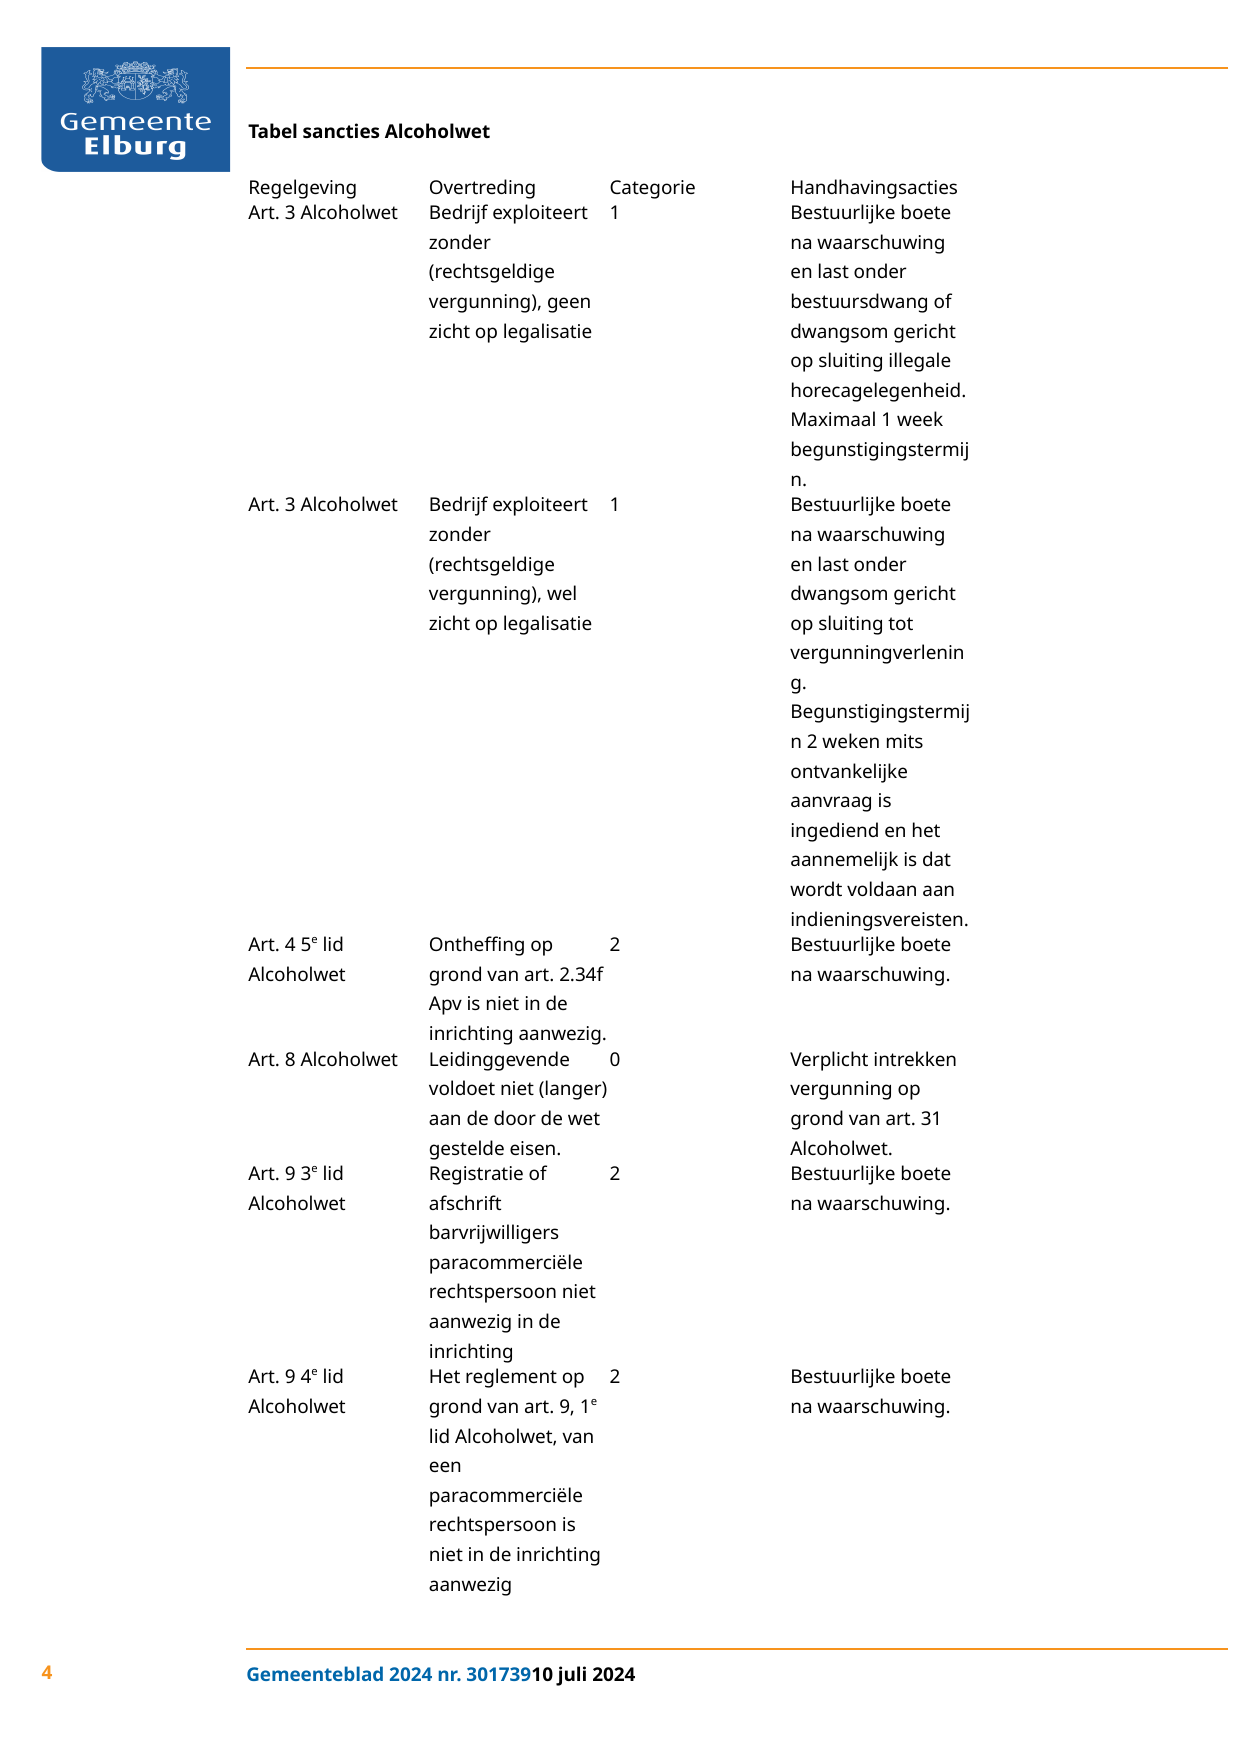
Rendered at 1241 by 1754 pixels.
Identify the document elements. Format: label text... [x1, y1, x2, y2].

text Tabel sancties Alcoholwet [248, 116, 1152, 144]
table_cell Bestuurlijke boete na waarschuwing. [790, 1364, 971, 1596]
table_cell 2 [609, 931, 790, 1046]
table_cell Art. 8 Alcoholwet [248, 1046, 429, 1160]
table_cell 1 [609, 200, 790, 492]
table_cell Bestuurlijke boete na waarschuwing. [790, 1160, 971, 1364]
table_cell Ontheffing op grond van art. 2.34f Apv is niet in de inrichting aanwezig. [429, 931, 609, 1046]
table_cell 1 [609, 492, 790, 931]
table_cell Art. 3 Alcoholwet [248, 200, 429, 492]
table_cell 2 [609, 1160, 790, 1364]
table_cell Bestuurlijke boete na waarschuwing. [790, 931, 971, 1046]
table_cell Verplicht intrekken vergunning op grond van art. 31 Alcoholwet. [790, 1046, 971, 1160]
table_cell 2 [609, 1364, 790, 1596]
table_cell Het reglement op grond van art. 9, 1e lid Alcoholwet, van een paracommerciële rechtspersoon is niet in de inrichting aanwezig [429, 1364, 609, 1596]
table_header Overtreding [429, 174, 609, 199]
table_cell Registratie of afschrift barvrijwilligers paracommerciële rechtspersoon niet aanwezig in de inrichting [429, 1160, 609, 1364]
table_cell Bedrijf exploiteert zonder (rechtsgeldige vergunning), wel zicht op legalisatie [429, 492, 609, 931]
table_header Handhavingsacties [790, 174, 971, 199]
table_cell Bedrijf exploiteert zonder (rechtsgeldige vergunning), geen zicht op legalisatie [429, 200, 609, 492]
table_cell Art. 4 5e lid Alcoholwet [248, 931, 429, 1046]
table_cell Bestuurlijke boete na waarschuwing en last onder dwangsom gericht op sluiting tot vergunningverlening. Begunstigingstermijn 2 weken mits ontvankelijke aanvraag is ingediend en het aannemelijk is dat wordt voldaan aan indieningsvereisten. [790, 492, 971, 931]
table_cell Bestuurlijke boete na waarschuwing en last onder bestuursdwang of dwangsom gericht op sluiting illegale horecagelegenheid. Maximaal 1 week begunstigingstermijn. [790, 200, 971, 492]
table_cell Art. 9 3e lid Alcoholwet [248, 1160, 429, 1364]
table_cell 0 [609, 1046, 790, 1160]
table_cell Art. 9 4e lid Alcoholwet [248, 1364, 429, 1596]
table_header Categorie [609, 174, 790, 199]
table_cell Art. 3 Alcoholwet [248, 492, 429, 931]
picture [41, 47, 231, 172]
table_header Regelgeving [248, 174, 429, 199]
table_cell Leidinggevende voldoet niet (langer) aan de door de wet gestelde eisen. [429, 1046, 609, 1160]
